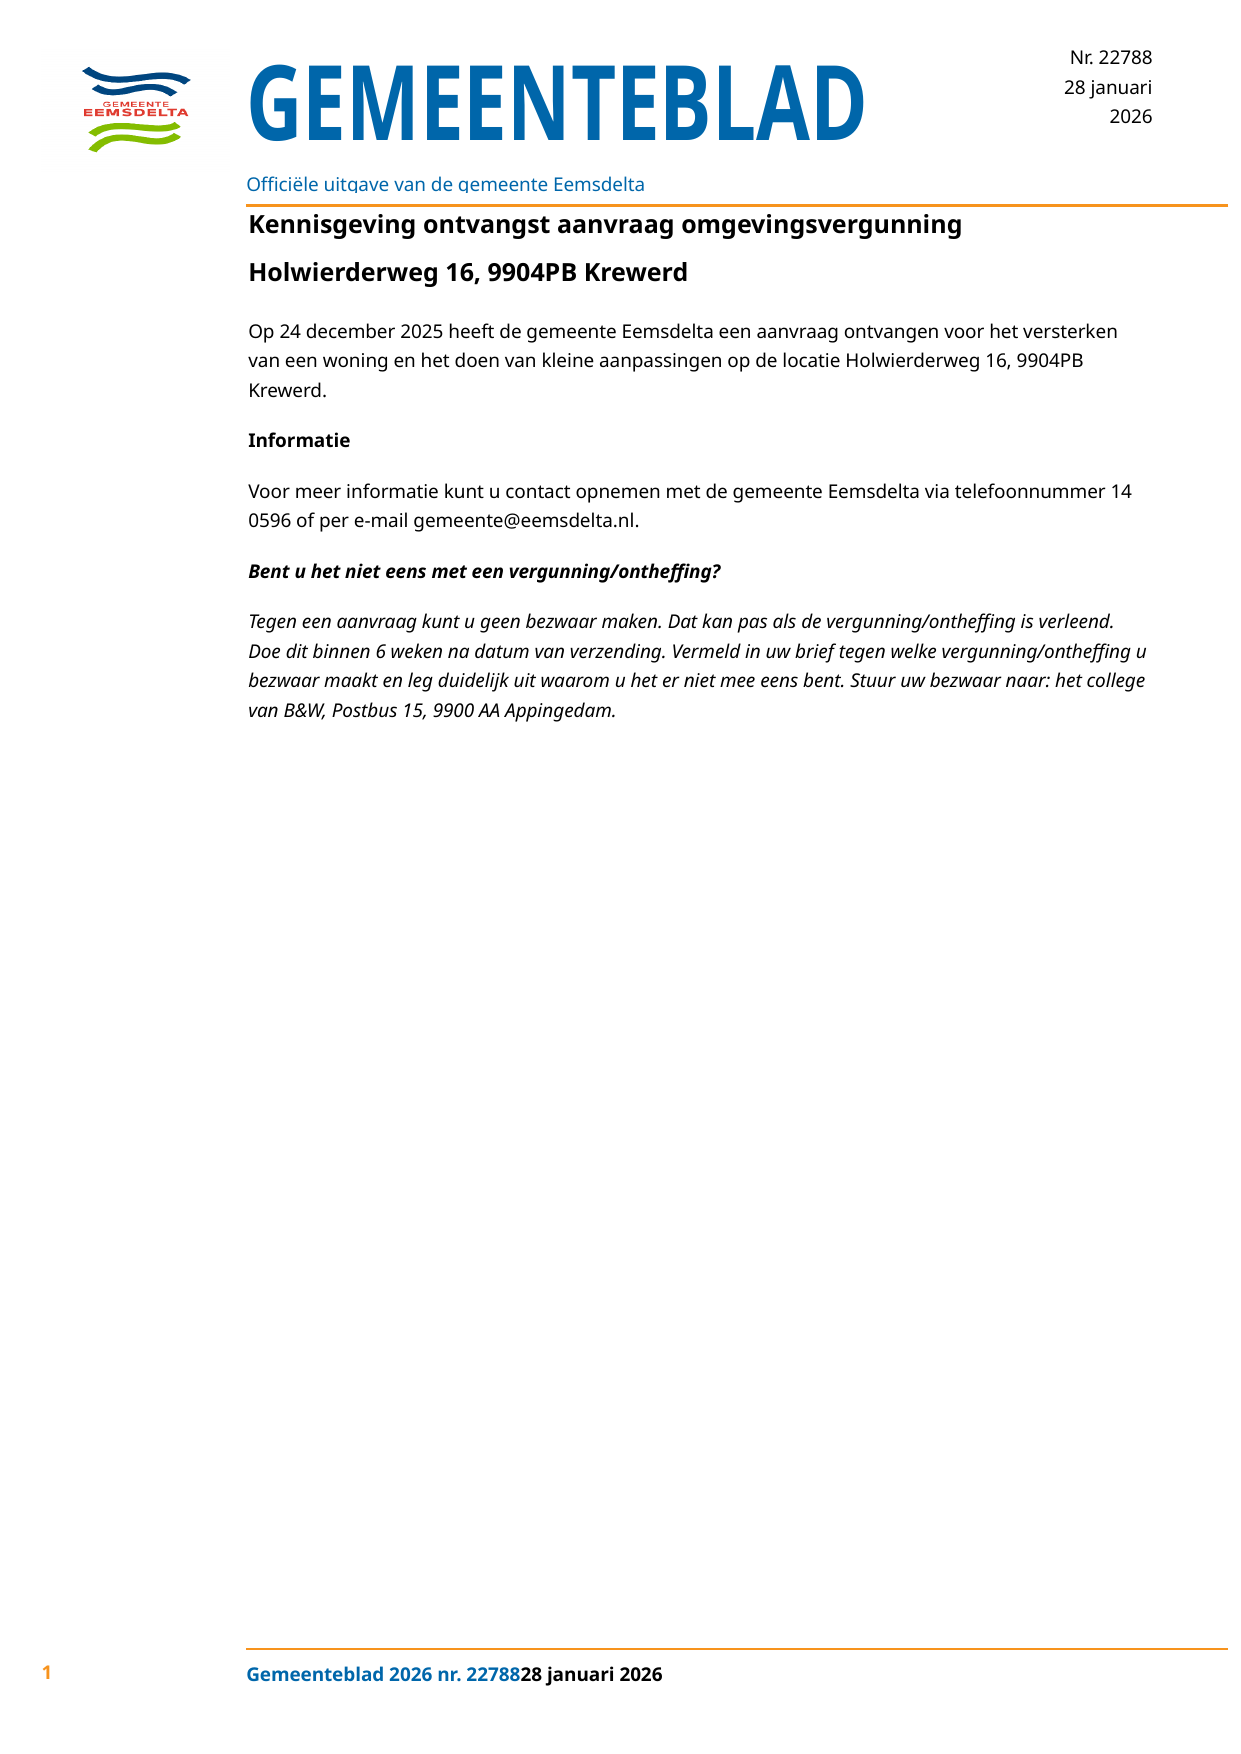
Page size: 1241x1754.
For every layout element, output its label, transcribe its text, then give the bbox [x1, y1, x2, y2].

text Informatie [248, 427, 1152, 453]
text Bent u het niet eens met een vergunning/ontheffing? [248, 558, 1152, 584]
text Voor meer informatie kunt u contact opnemen met de gemeente Eemsdelta via telefoonnummer 14 0596 of per e-mail gemeente@eemsdelta.nl. [248, 478, 1152, 533]
picture [41, 47, 231, 172]
text Op 24 december 2025 heeft de gemeente Eemsdelta een aanvraag ontvangen voor het versterken van een woning en het doen van kleine aanpassingen op de locatie Holwierderweg 16, 9904PB Krewerd. [248, 318, 1152, 403]
text Kennisgeving ontvangst aanvraag omgevingsvergunning Holwierderweg 16, 9904PB Krewerd [248, 207, 1152, 288]
text Tegen een aanvraag kunt u geen bezwaar maken. Dat kan pas als de vergunning/ontheffing is verleend. Doe dit binnen 6 weken na datum van verzending. Vermeld in uw brief tegen welke vergunning/ontheffing u bezwaar maakt en leg duidelijk uit waarom u het er niet mee eens bent. Stuur uw bezwaar naar: het college van B&W, Postbus 15, 9900 AA Appingedam. [248, 608, 1152, 723]
